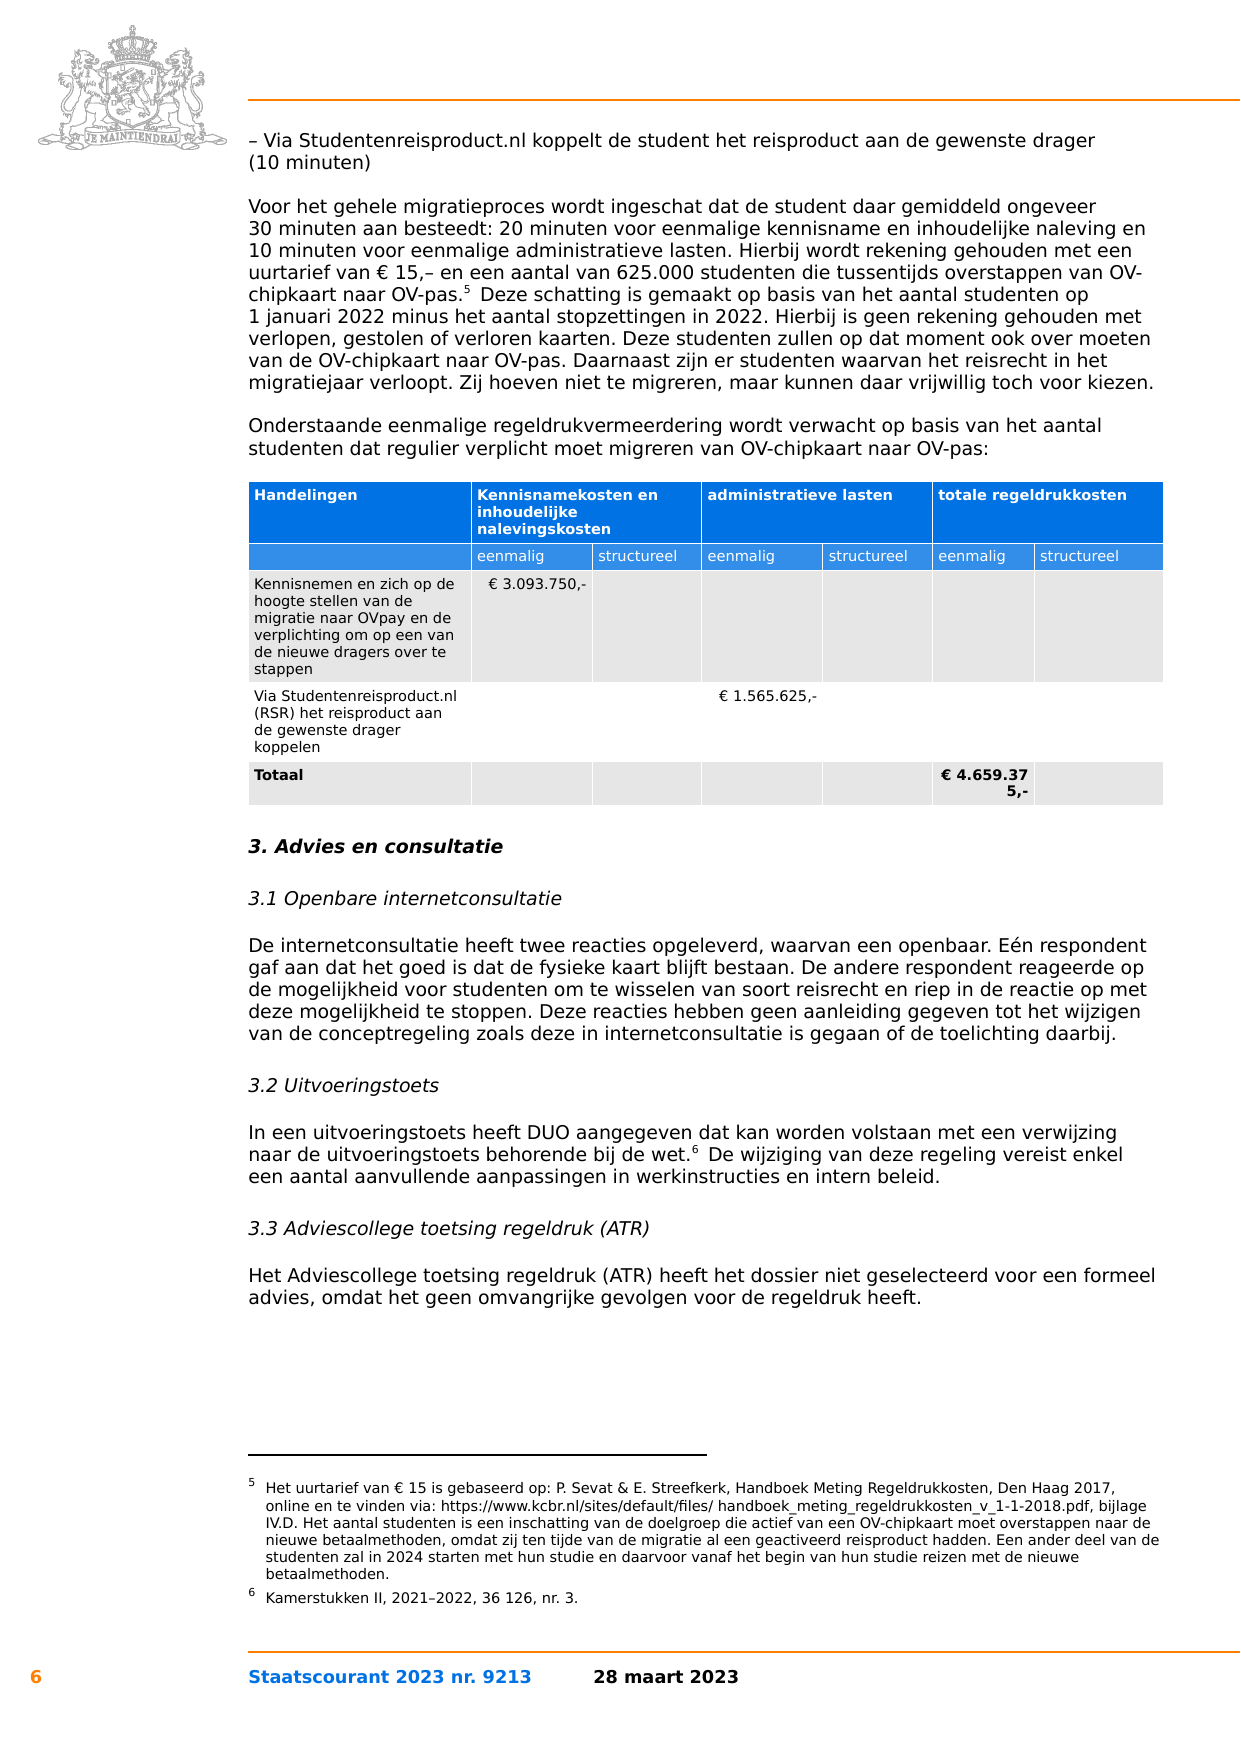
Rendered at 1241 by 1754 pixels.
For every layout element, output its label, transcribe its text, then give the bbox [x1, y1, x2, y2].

table_cell € 1.565.625,- [702, 683, 822, 761]
table_cell Via Studentenreisproduct.nl (RSR) het reisproduct aan de gewenste drager koppelen [249, 683, 471, 761]
table_cell [1035, 762, 1163, 805]
table_cell € 4.659.375,- [933, 762, 1034, 805]
table_cell [823, 571, 932, 682]
table_cell Totaal [249, 762, 471, 805]
table_header totale regeldrukkosten [933, 482, 1163, 543]
table_cell eenmalig [472, 544, 592, 570]
table_header Kennisnamekosten en inhoudelijke nalevingskosten [472, 482, 701, 543]
table_cell [472, 683, 592, 761]
text De internetconsultatie heeft twee reacties opgeleverd, waarvan een openbaar. Eén respondent gaf aan dat het goed is dat de fysieke kaart blijft bestaan. De andere respondent reageerde op de mogelijkheid voor studenten om te wisselen van soort reisrecht en riep in de reactie op met deze mogelijkheid te stoppen. Deze reacties hebben geen aanleiding gegeven tot het wijzigen van de conceptregeling zoals deze in internetconsultatie is gegaan of de toelichting daarbij. [248, 935, 1163, 1045]
text Onderstaande eenmalige regeldrukvermeerdering wordt verwacht op basis van het aantal studenten dat regulier verplicht moet migreren van OV-chipkaart naar OV-pas: [248, 415, 1163, 459]
text Het Adviescollege toetsing regeldruk (ATR) heeft het dossier niet geselecteerd voor een formeel advies, omdat het geen omvangrijke gevolgen voor de regeldruk heeft. [248, 1265, 1163, 1309]
table_cell [823, 683, 932, 761]
text – Via Studentenreisproduct.nl koppelt de student het reisproduct aan de gewenste drager (10 minuten) [248, 130, 1163, 174]
table_cell € 3.093.750,- [472, 571, 592, 682]
table_cell [702, 571, 822, 682]
subtitle 3. Advies en consultatie [248, 836, 1163, 858]
table_header Handelingen [249, 482, 471, 543]
subtitle 3.2 Uitvoeringstoets [248, 1075, 1163, 1097]
table_cell eenmalig [702, 544, 822, 570]
table_cell Kennisnemen en zich op de hoogte stellen van de migratie naar OVpay en de verplichting om op een van de nieuwe dragers over te stappen [249, 571, 471, 682]
table_cell [823, 762, 932, 805]
text In een uitvoeringstoets heeft DUO aangegeven dat kan worden volstaan met een verwijzing naar de uitvoeringstoets behorende bij de wet. De wijziging van deze regeling vereist enkel een aantal aanvullende aanpassingen in werkinstructies en intern beleid. [248, 1122, 1163, 1188]
table_cell [702, 762, 822, 805]
subtitle 3.3 Adviescollege toetsing regeldruk (ATR) [248, 1218, 1163, 1240]
table_cell structureel [593, 544, 701, 570]
table_header administratieve lasten [702, 482, 932, 543]
table_cell [249, 544, 471, 570]
text Kamerstukken II, 2021–2022, 36 126, nr. 3. [248, 1586, 1163, 1608]
table_cell [1035, 571, 1163, 682]
picture [38, 25, 227, 150]
table_cell eenmalig [933, 544, 1034, 570]
table_cell [593, 683, 701, 761]
table_cell [933, 571, 1034, 682]
text Voor het gehele migratieproces wordt ingeschat dat de student daar gemiddeld ongeveer 30 minuten aan besteedt: 20 minuten voor eenmalige kennisname en inhoudelijke naleving en 10 minuten voor eenmalige administratieve lasten. Hierbij wordt rekening gehouden met een uurtarief van € 15,– en een aantal van 625.000 studenten die tussentijds overstappen van OV-chipkaart naar OV-pas. Deze schatting is gemaakt op basis van het aantal studenten op 1 januari 2022 minus het aantal stopzettingen in 2022. Hierbij is geen rekening gehouden met verlopen, gestolen of verloren kaarten. Deze studenten zullen op dat moment ook over moeten van de OV-chipkaart naar OV-pas. Daarnaast zijn er studenten waarvan het reisrecht in het migratiejaar verloopt. Zij hoeven niet te migreren, maar kunnen daar vrijwillig toch voor kiezen. [248, 196, 1163, 393]
table_cell [1035, 683, 1163, 761]
table_cell [593, 762, 701, 805]
table_cell structureel [1035, 544, 1163, 570]
table_cell structureel [823, 544, 932, 570]
subtitle 3.1 Openbare internetconsultatie [248, 888, 1163, 910]
text Het uurtarief van € 15 is gebaseerd op: P. Sevat & E. Streefkerk, Handboek Meting Regeldrukkosten, Den Haag 2017, online en te vinden via: https://www.kcbr.nl/sites/default/files/ handboek_meting_regeldrukkosten_v_1-1-2018.pdf, bijlage IV.D. Het aantal studenten is een inschatting van de doelgroep die actief van een OV-chipkaart moet overstappen naar de nieuwe betaalmethoden, omdat zij ten tijde van de migratie al een geactiveerd reisproduct hadden. Een ander deel van de studenten zal in 2024 starten met hun studie en daarvoor vanaf het begin van hun studie reizen met de nieuwe betaalmethoden. [248, 1476, 1163, 1583]
table_cell [593, 571, 701, 682]
table_cell [472, 762, 592, 805]
table_cell [933, 683, 1034, 761]
